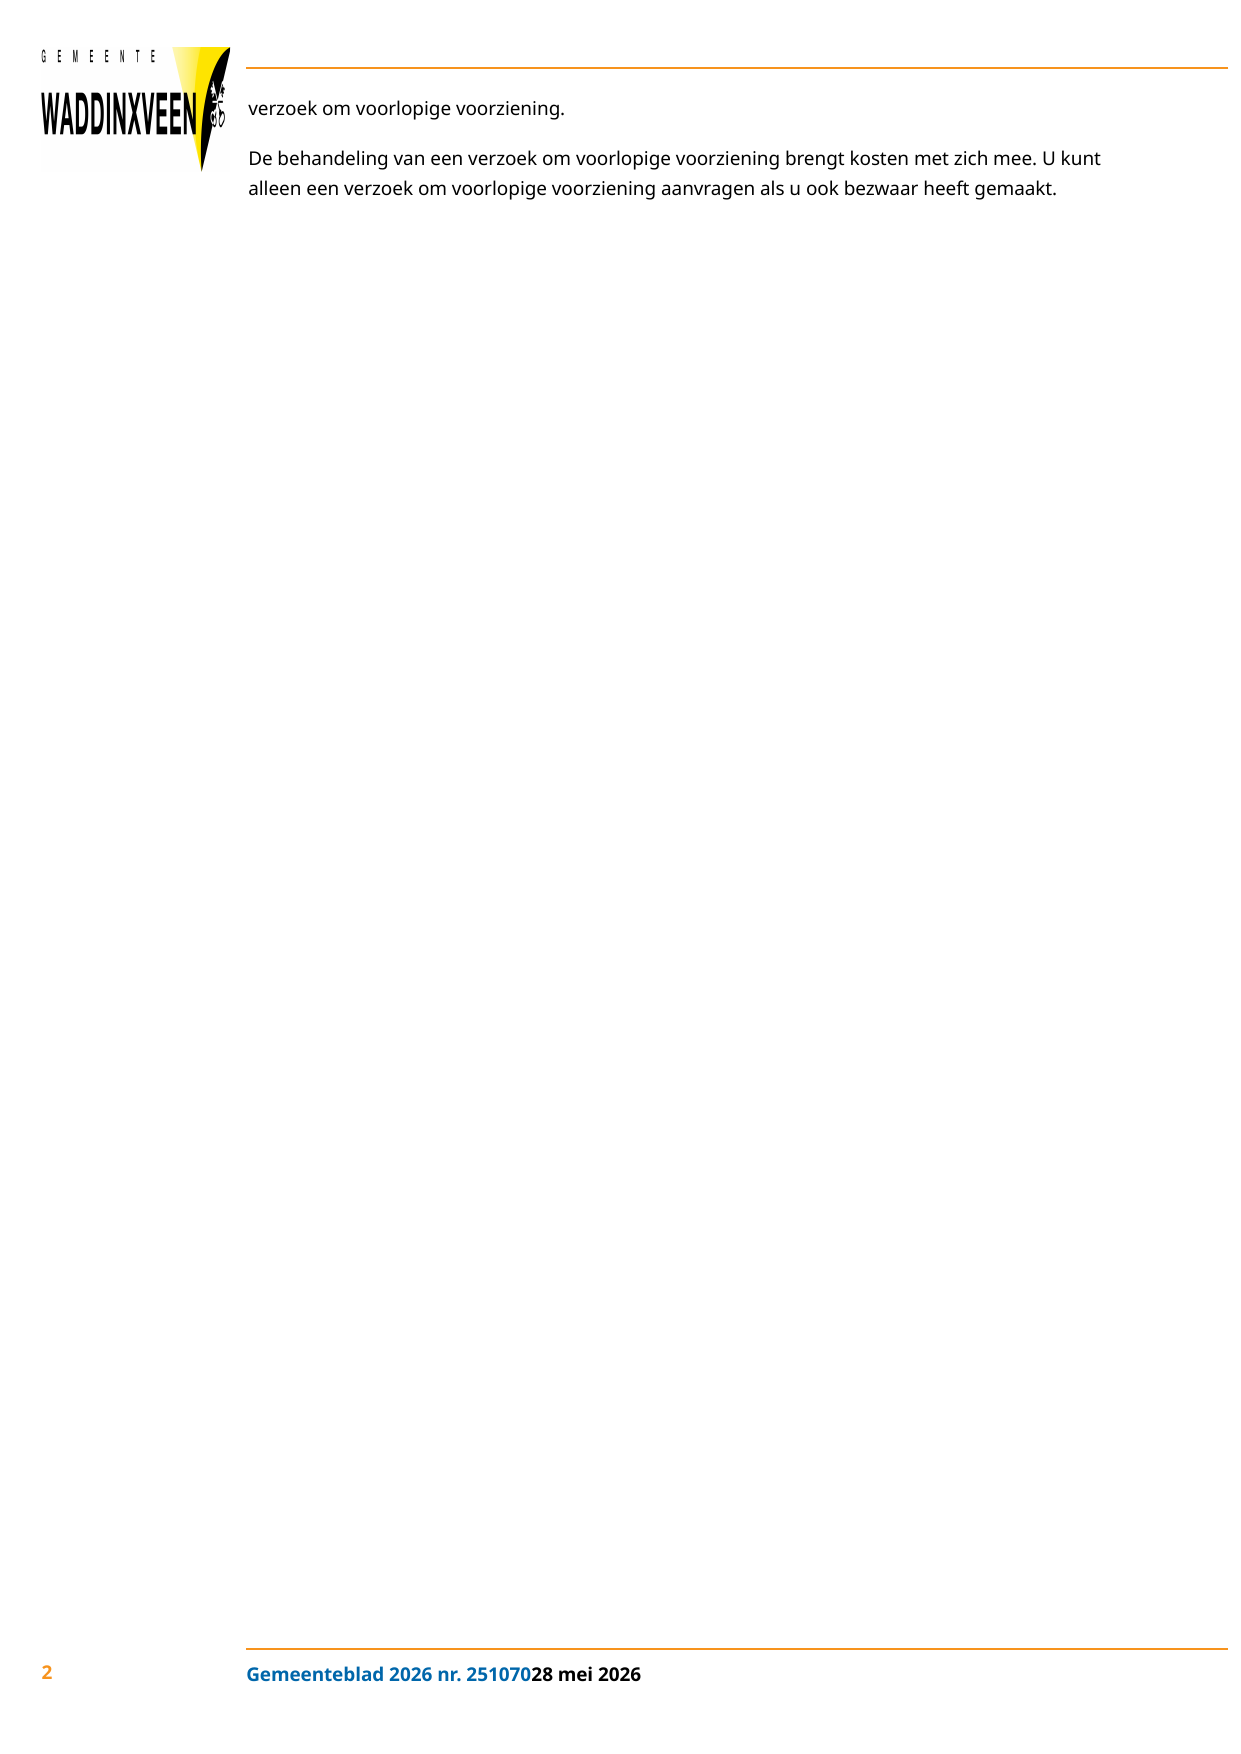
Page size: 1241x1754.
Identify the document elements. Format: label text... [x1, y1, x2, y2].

text De behandeling van een verzoek om voorlopige voorziening brengt kosten met zich mee. U kunt alleen een verzoek om voorlopige voorziening aanvragen als u ook bezwaar heeft gemaakt. [248, 145, 1152, 201]
picture [41, 47, 231, 172]
text verzoek om voorlopige voorziening. [248, 95, 1152, 121]
